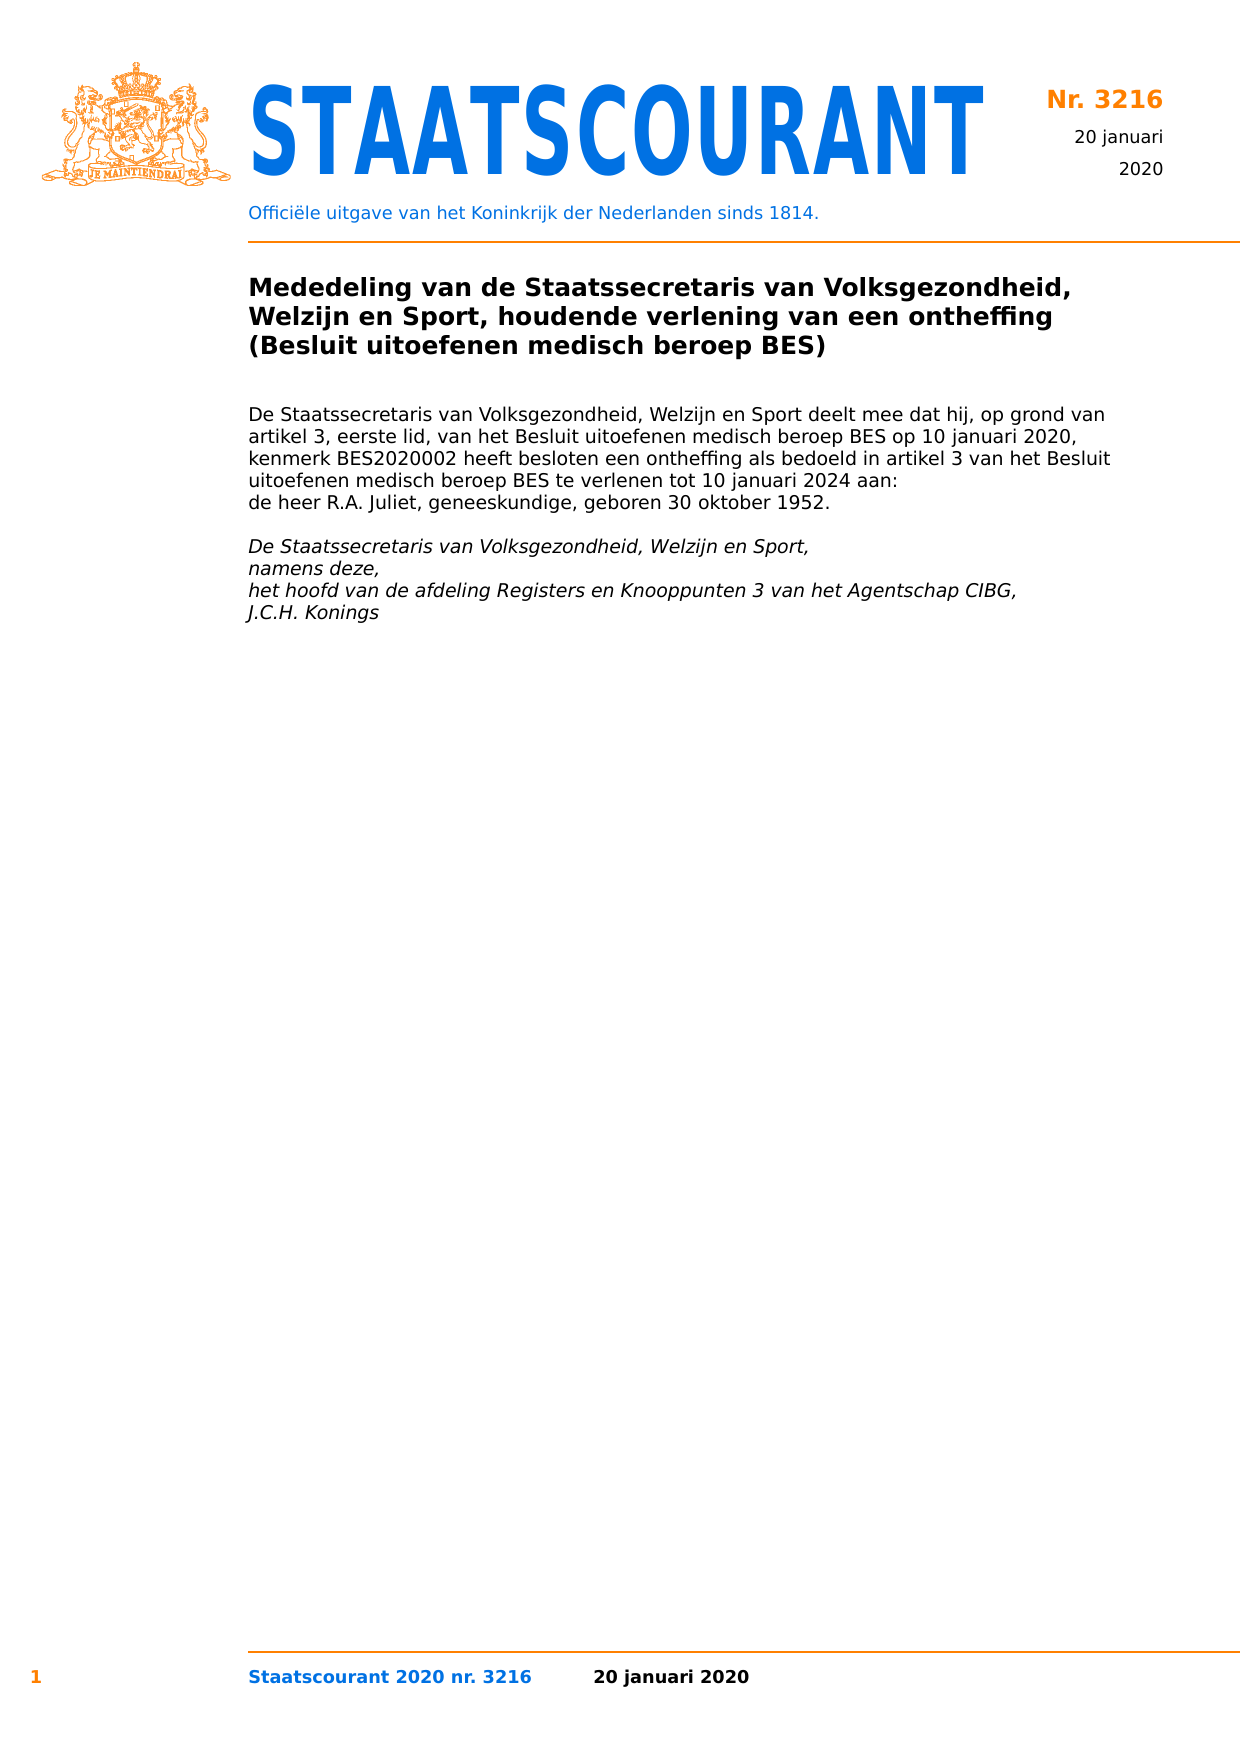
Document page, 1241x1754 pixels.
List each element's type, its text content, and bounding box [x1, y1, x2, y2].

text De Staatssecretaris van Volksgezondheid, Welzijn en Sport, namens deze, het hoofd van de afdeling Registers en Knooppunten 3 van het Agentschap CIBG, J.C.H. Konings [248, 536, 1163, 624]
table_header STAATSCOURANT [248, 62, 998, 203]
table_cell 20 januari [998, 121, 1240, 153]
table_header [25, 62, 248, 241]
text de heer R.A. Juliet, geneeskundige, geboren 30 oktober 1952. [248, 492, 1163, 514]
table_cell 2020 [998, 153, 1240, 203]
table_cell Officiële uitgave van het Koninkrijk der Nederlanden sinds 1814. [248, 203, 1240, 241]
table_header Nr. 3216 [998, 62, 1240, 121]
picture [41, 62, 231, 186]
subtitle Mededeling van de Staatssecretaris van Volksgezondheid, Welzijn en Sport, houdende verlening van een ontheffing (Besluit uitoefenen medisch beroep BES) [248, 273, 1163, 361]
text De Staatssecretaris van Volksgezondheid, Welzijn en Sport deelt mee dat hij, op grond van artikel 3, eerste lid, van het Besluit uitoefenen medisch beroep BES op 10 januari 2020, kenmerk BES2020002 heeft besloten een ontheffing als bedoeld in artikel 3 van het Besluit uitoefenen medisch beroep BES te verlenen tot 10 januari 2024 aan: [248, 404, 1163, 492]
